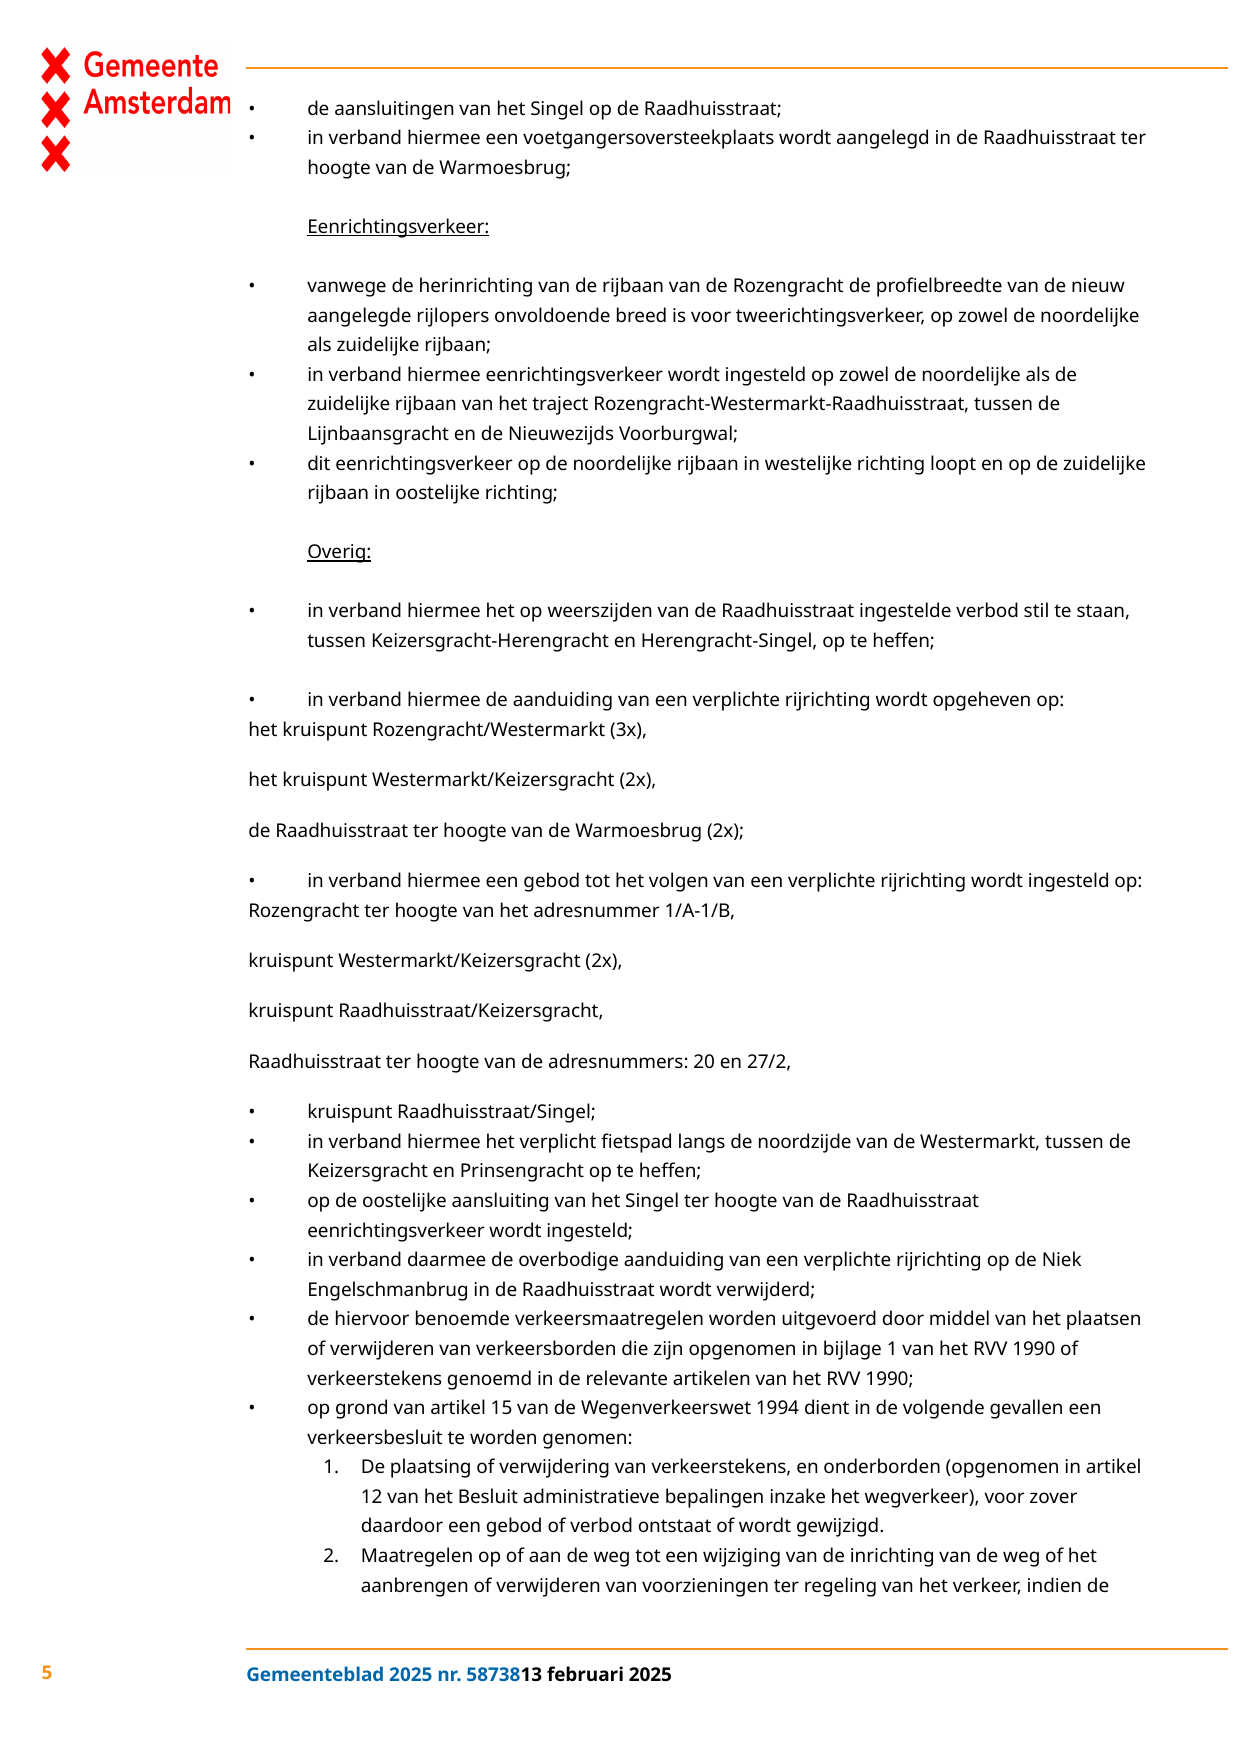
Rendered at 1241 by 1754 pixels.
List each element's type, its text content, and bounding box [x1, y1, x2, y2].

list de aansluitingen van het Singel op de Raadhuisstraat; [248, 95, 1152, 121]
list de hiervoor benoemde verkeersmaatregelen worden uitgevoerd door middel van het plaatsen of verwijderen van verkeersborden die zijn opgenomen in bijlage 1 van het RVV 1990 of verkeerstekens genoemd in de relevante artikelen van het RVV 1990; [248, 1306, 1152, 1391]
list Eenrichtingsverkeer: [248, 213, 1152, 239]
list in verband hiermee het op weerszijden van de Raadhuisstraat ingestelde verbod stil te staan, tussen Keizersgracht-Herengracht en Herengracht-Singel, op te heffen; [248, 598, 1152, 653]
list De plaatsing of verwijdering van verkeerstekens, en onderborden (opgenomen in artikel 12 van het Besluit administratieve bepalingen inzake het wegverkeer), voor zover daardoor een gebod of verbod ontstaat of wordt gewijzigd. [323, 1453, 1152, 1538]
text het kruispunt Rozengracht/Westermarkt (3x), [248, 716, 1152, 742]
text kruispunt Raadhuisstraat/Keizersgracht, [248, 998, 1152, 1023]
text Raadhuisstraat ter hoogte van de adresnummers: 20 en 27/2, [248, 1048, 1152, 1074]
text het kruispunt Westermarkt/Keizersgracht (2x), [248, 766, 1152, 792]
list in verband hiermee de aanduiding van een verplichte rijrichting wordt opgeheven op: [248, 686, 1152, 712]
picture [41, 47, 231, 172]
list dit eenrichtingsverkeer op de noordelijke rijbaan in westelijke richting loopt en op de zuidelijke rijbaan in oostelijke richting; [248, 450, 1152, 505]
list in verband hiermee een gebod tot het volgen van een verplichte rijrichting wordt ingesteld op: [248, 867, 1152, 893]
list in verband hiermee eenrichtingsverkeer wordt ingesteld op zowel de noordelijke als de zuidelijke rijbaan van het traject Rozengracht-Westermarkt-Raadhuisstraat, tussen de Lijnbaansgracht en de Nieuwezijds Voorburgwal; [248, 361, 1152, 446]
text Rozengracht ter hoogte van het adresnummer 1/A-1/B, [248, 897, 1152, 923]
list in verband hiermee het verplicht fietspad langs de noordzijde van de Westermarkt, tussen de Keizersgracht en Prinsengracht op te heffen; [248, 1128, 1152, 1183]
list in verband hiermee een voetgangersoversteekplaats wordt aangelegd in de Raadhuisstraat ter hoogte van de Warmoesbrug; [248, 124, 1152, 180]
list kruispunt Raadhuisstraat/Singel; [248, 1098, 1152, 1124]
list Maatregelen op of aan de weg tot een wijziging van de inrichting van de weg of het aanbrengen of verwijderen van voorzieningen ter regeling van het verkeer, indien de [323, 1542, 1152, 1598]
list vanwege de herinrichting van de rijbaan van de Rozengracht de profielbreedte van de nieuw aangelegde rijlopers onvoldoende breed is voor tweerichtingsverkeer, op zowel de noordelijke als zuidelijke rijbaan; [248, 272, 1152, 357]
text kruispunt Westermarkt/Keizersgracht (2x), [248, 947, 1152, 973]
list op de oostelijke aansluiting van het Singel ter hoogte van de Raadhuisstraat eenrichtingsverkeer wordt ingesteld; [248, 1187, 1152, 1243]
list op grond van artikel 15 van de Wegenverkeerswet 1994 dient in de volgende gevallen een verkeersbesluit te worden genomen: [248, 1394, 1152, 1450]
list in verband daarmee de overbodige aanduiding van een verplichte rijrichting op de Niek Engelschmanbrug in de Raadhuisstraat wordt verwijderd; [248, 1246, 1152, 1302]
list Overig: [248, 538, 1152, 564]
text de Raadhuisstraat ter hoogte van de Warmoesbrug (2x); [248, 817, 1152, 843]
